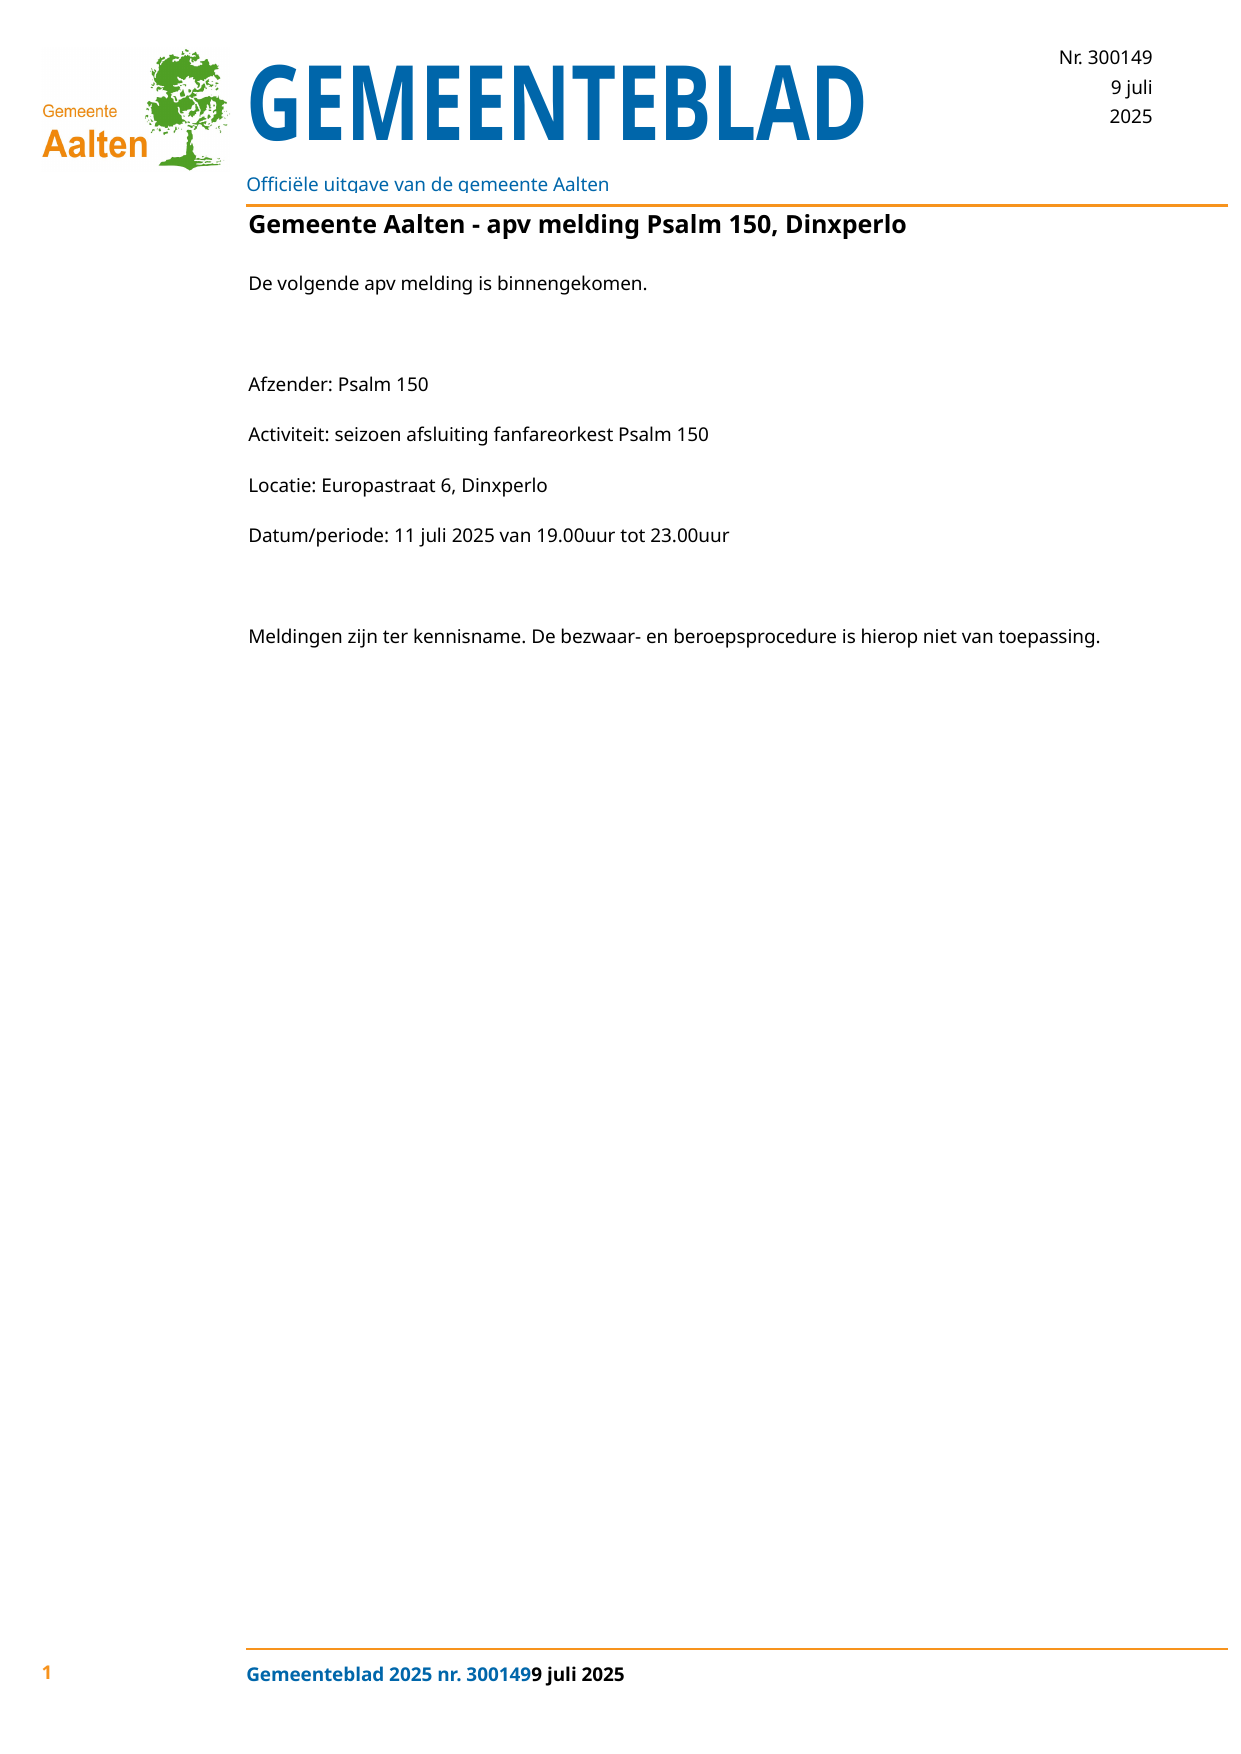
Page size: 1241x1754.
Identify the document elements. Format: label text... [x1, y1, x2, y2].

text Activiteit: seizoen afsluiting fanfareorkest Psalm 150 [248, 422, 1152, 447]
text Datum/periode: 11 juli 2025 van 19.00uur tot 23.00uur [248, 522, 1152, 548]
text Locatie: Europastraat 6, Dinxperlo [248, 472, 1152, 498]
text De volgende apv melding is binnengekomen. [248, 270, 1152, 296]
text Meldingen zijn ter kennisname. De bezwaar- en beroepsprocedure is hierop niet van toepassing. [248, 623, 1152, 649]
text Afzender: Psalm 150 [248, 371, 1152, 397]
picture [41, 47, 231, 172]
text Gemeente Aalten - apv melding Psalm 150, Dinxperlo [248, 207, 1152, 241]
